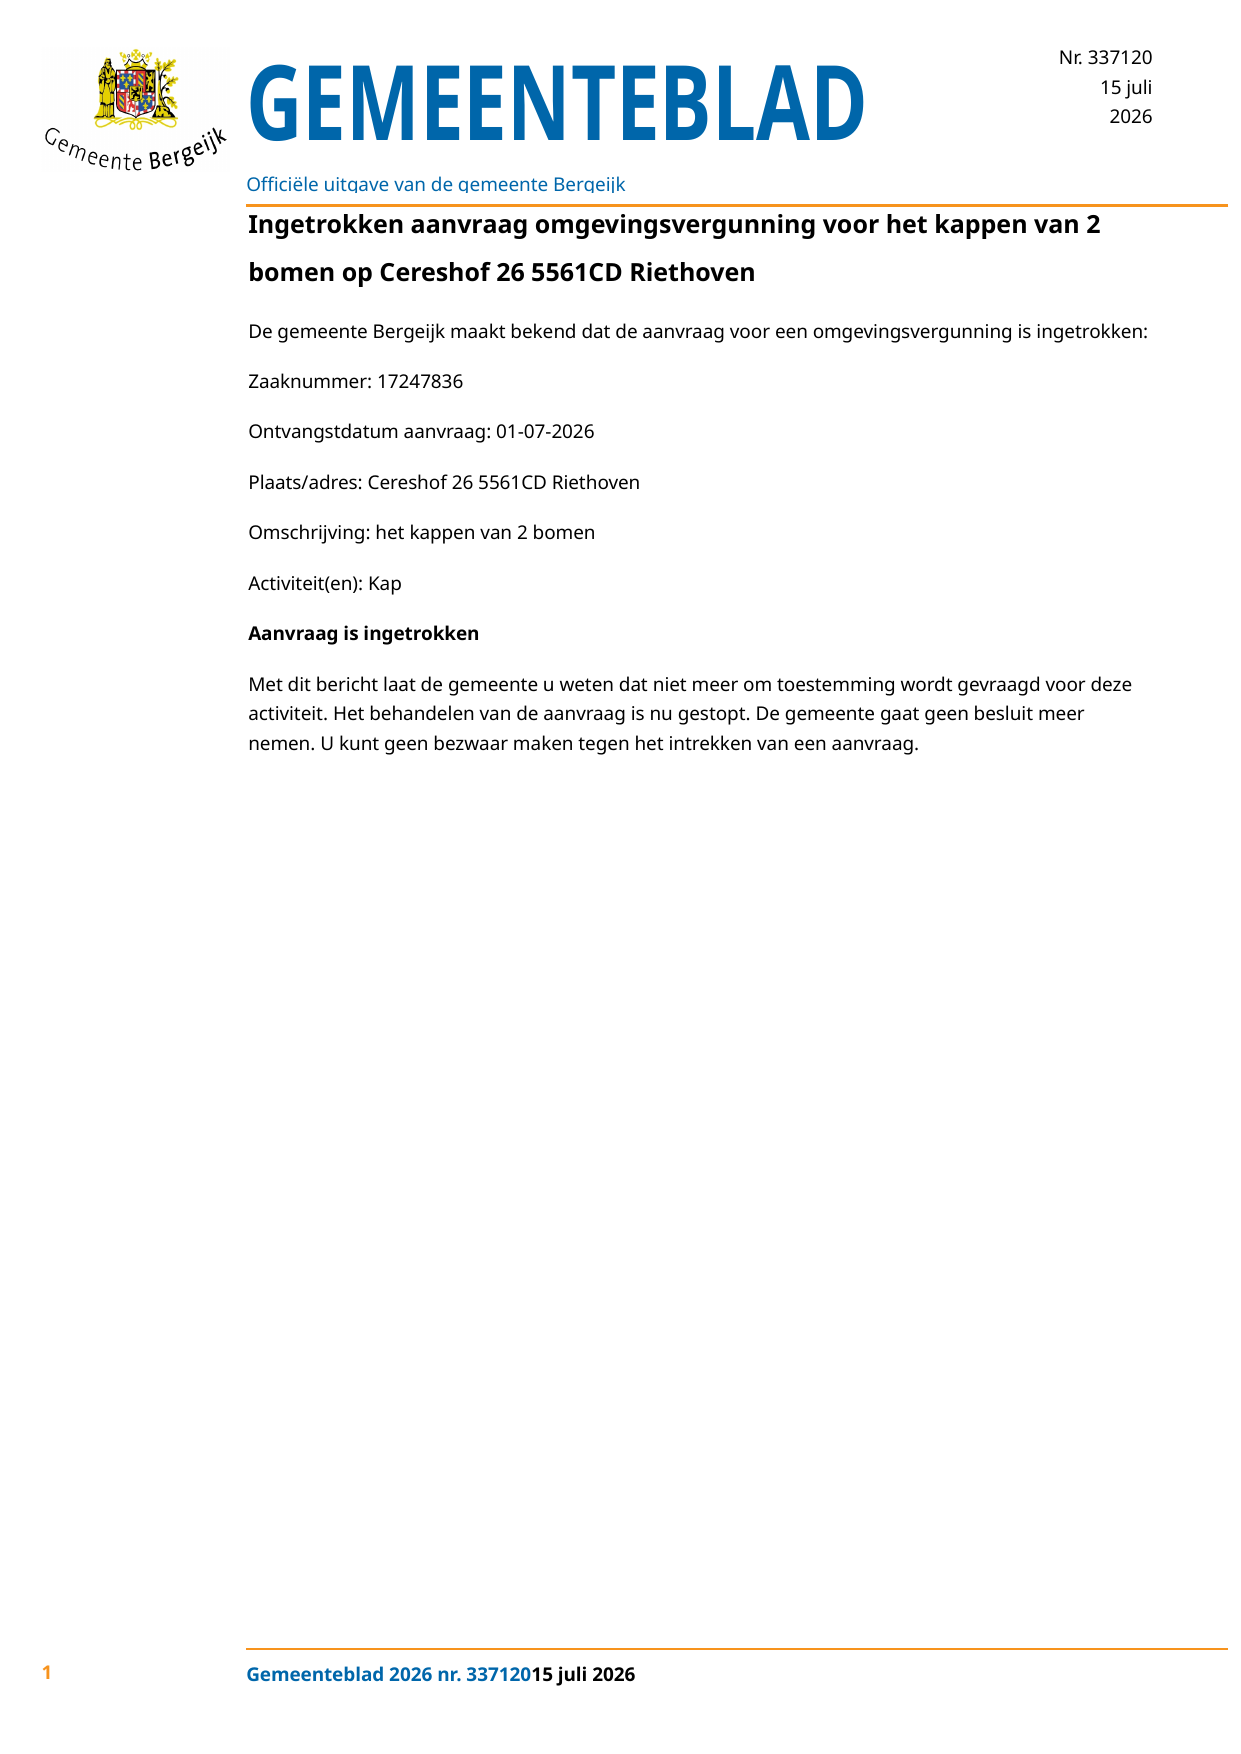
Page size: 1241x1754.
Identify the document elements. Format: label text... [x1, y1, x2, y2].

text De gemeente Bergeijk maakt bekend dat de aanvraag voor een omgevingsvergunning is ingetrokken: [248, 318, 1152, 344]
text Activiteit(en): Kap [248, 570, 1152, 596]
text Zaaknummer: 17247836 [248, 368, 1152, 394]
text Ontvangstdatum aanvraag: 01-07-2026 [248, 419, 1152, 444]
text Aanvraag is ingetrokken [248, 620, 1152, 646]
text Omschrijving: het kappen van 2 bomen [248, 519, 1152, 545]
picture [41, 47, 231, 172]
text Plaats/adres: Cereshof 26 5561CD Riethoven [248, 469, 1152, 495]
text Ingetrokken aanvraag omgevingsvergunning voor het kappen van 2 bomen op Cereshof 26 5561CD Riethoven [248, 207, 1152, 288]
text Met dit bericht laat de gemeente u weten dat niet meer om toestemming wordt gevraagd voor deze activiteit. Het behandelen van de aanvraag is nu gestopt. De gemeente gaat geen besluit meer nemen. U kunt geen bezwaar maken tegen het intrekken van een aanvraag. [248, 671, 1152, 756]
